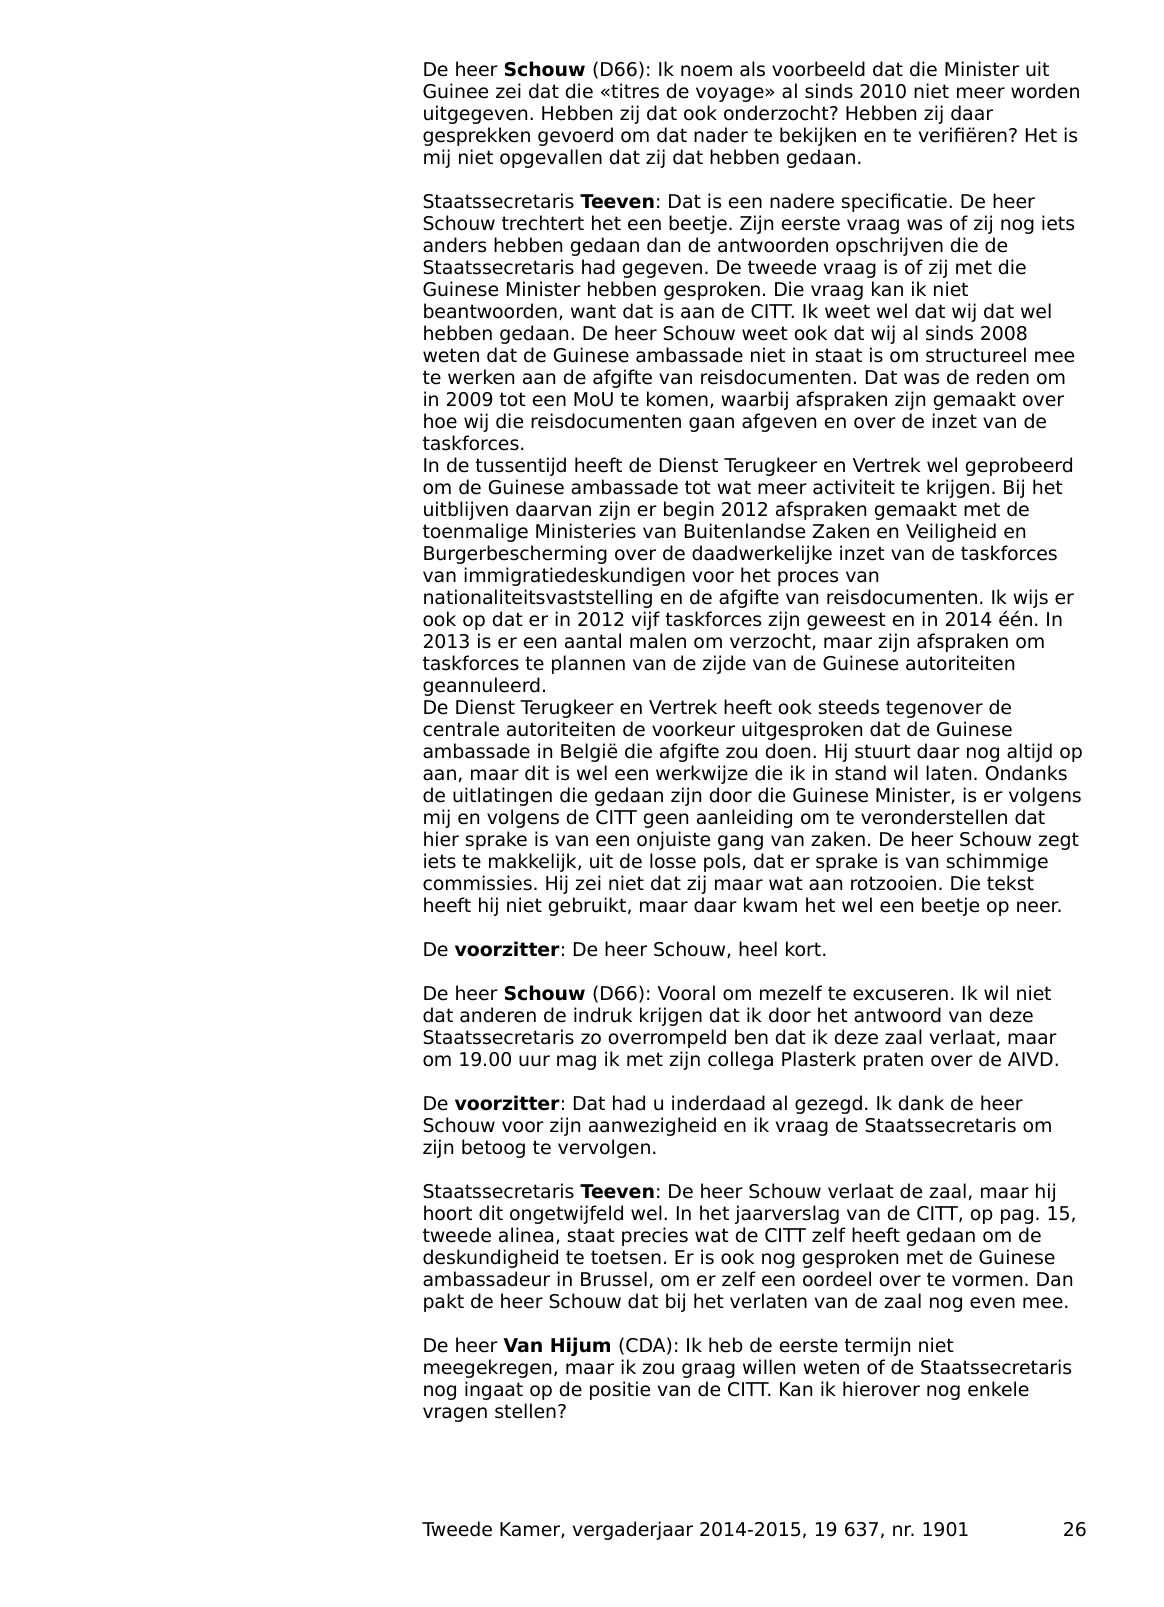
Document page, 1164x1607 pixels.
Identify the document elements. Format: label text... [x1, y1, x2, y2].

text Staatssecretaris Teeven: De heer Schouw verlaat de zaal, maar hij hoort dit ongetwijfeld wel. In het jaarverslag van de CITT, op pag. 15, tweede alinea, staat precies wat de CITT zelf heeft gedaan om de deskundigheid te toetsen. Er is ook nog gesproken met de Guinese ambassadeur in Brussel, om er zelf een oordeel over te vormen. Dan pakt de heer Schouw dat bij het verlaten van de zaal nog even mee. [422, 1181, 1087, 1313]
text De voorzitter: Dat had u inderdaad al gezegd. Ik dank de heer Schouw voor zijn aanwezigheid en ik vraag de Staatssecretaris om zijn betoog te vervolgen. [422, 1093, 1087, 1159]
text De heer Van Hijum (CDA): Ik heb de eerste termijn niet meegekregen, maar ik zou graag willen weten of de Staatssecretaris nog ingaat op de positie van de CITT. Kan ik hierover nog enkele vragen stellen? [422, 1335, 1087, 1423]
text De Dienst Terugkeer en Vertrek heeft ook steeds tegenover de centrale autoriteiten de voorkeur uitgesproken dat de Guinese ambassade in België die afgifte zou doen. Hij stuurt daar nog altijd op aan, maar dit is wel een werkwijze die ik in stand wil laten. Ondanks de uitlatingen die gedaan zijn door die Guinese Minister, is er volgens mij en volgens de CITT geen aanleiding om te veronderstellen dat hier sprake is van een onjuiste gang van zaken. De heer Schouw zegt iets te makkelijk, uit de losse pols, dat er sprake is van schimmige commissies. Hij zei niet dat zij maar wat aan rotzooien. Die tekst heeft hij niet gebruikt, maar daar kwam het wel een beetje op neer. [422, 697, 1087, 916]
text De heer Schouw (D66): Ik noem als voorbeeld dat die Minister uit Guinee zei dat die «titres de voyage» al sinds 2010 niet meer worden uitgegeven. Hebben zij dat ook onderzocht? Hebben zij daar gesprekken gevoerd om dat nader te bekijken en te verifiëren? Het is mij niet opgevallen dat zij dat hebben gedaan. [422, 59, 1087, 169]
text De heer Schouw (D66): Vooral om mezelf te excuseren. Ik wil niet dat anderen de indruk krijgen dat ik door het antwoord van deze Staatssecretaris zo overrompeld ben dat ik deze zaal verlaat, maar om 19.00 uur mag ik met zijn collega Plasterk praten over de AIVD. [422, 983, 1087, 1071]
text In de tussentijd heeft de Dienst Terugkeer en Vertrek wel geprobeerd om de Guinese ambassade tot wat meer activiteit te krijgen. Bij het uitblijven daarvan zijn er begin 2012 afspraken gemaakt met de toenmalige Ministeries van Buitenlandse Zaken en Veiligheid en Burgerbescherming over de daadwerkelijke inzet van de taskforces van immigratiedeskundigen voor het proces van nationaliteitsvaststelling en de afgifte van reisdocumenten. Ik wijs er ook op dat er in 2012 vijf taskforces zijn geweest en in 2014 één. In 2013 is er een aantal malen om verzocht, maar zijn afspraken om taskforces te plannen van de zijde van de Guinese autoriteiten geannuleerd. [422, 455, 1087, 697]
text De voorzitter: De heer Schouw, heel kort. [422, 939, 1087, 961]
text Staatssecretaris Teeven: Dat is een nadere specificatie. De heer Schouw trechtert het een beetje. Zijn eerste vraag was of zij nog iets anders hebben gedaan dan de antwoorden opschrijven die de Staatssecretaris had gegeven. De tweede vraag is of zij met die Guinese Minister hebben gesproken. Die vraag kan ik niet beantwoorden, want dat is aan de CITT. Ik weet wel dat wij dat wel hebben gedaan. De heer Schouw weet ook dat wij al sinds 2008 weten dat de Guinese ambassade niet in staat is om structureel mee te werken aan de afgifte van reisdocumenten. Dat was de reden om in 2009 tot een MoU te komen, waarbij afspraken zijn gemaakt over hoe wij die reisdocumenten gaan afgeven en over de inzet van de taskforces. [422, 191, 1087, 455]
